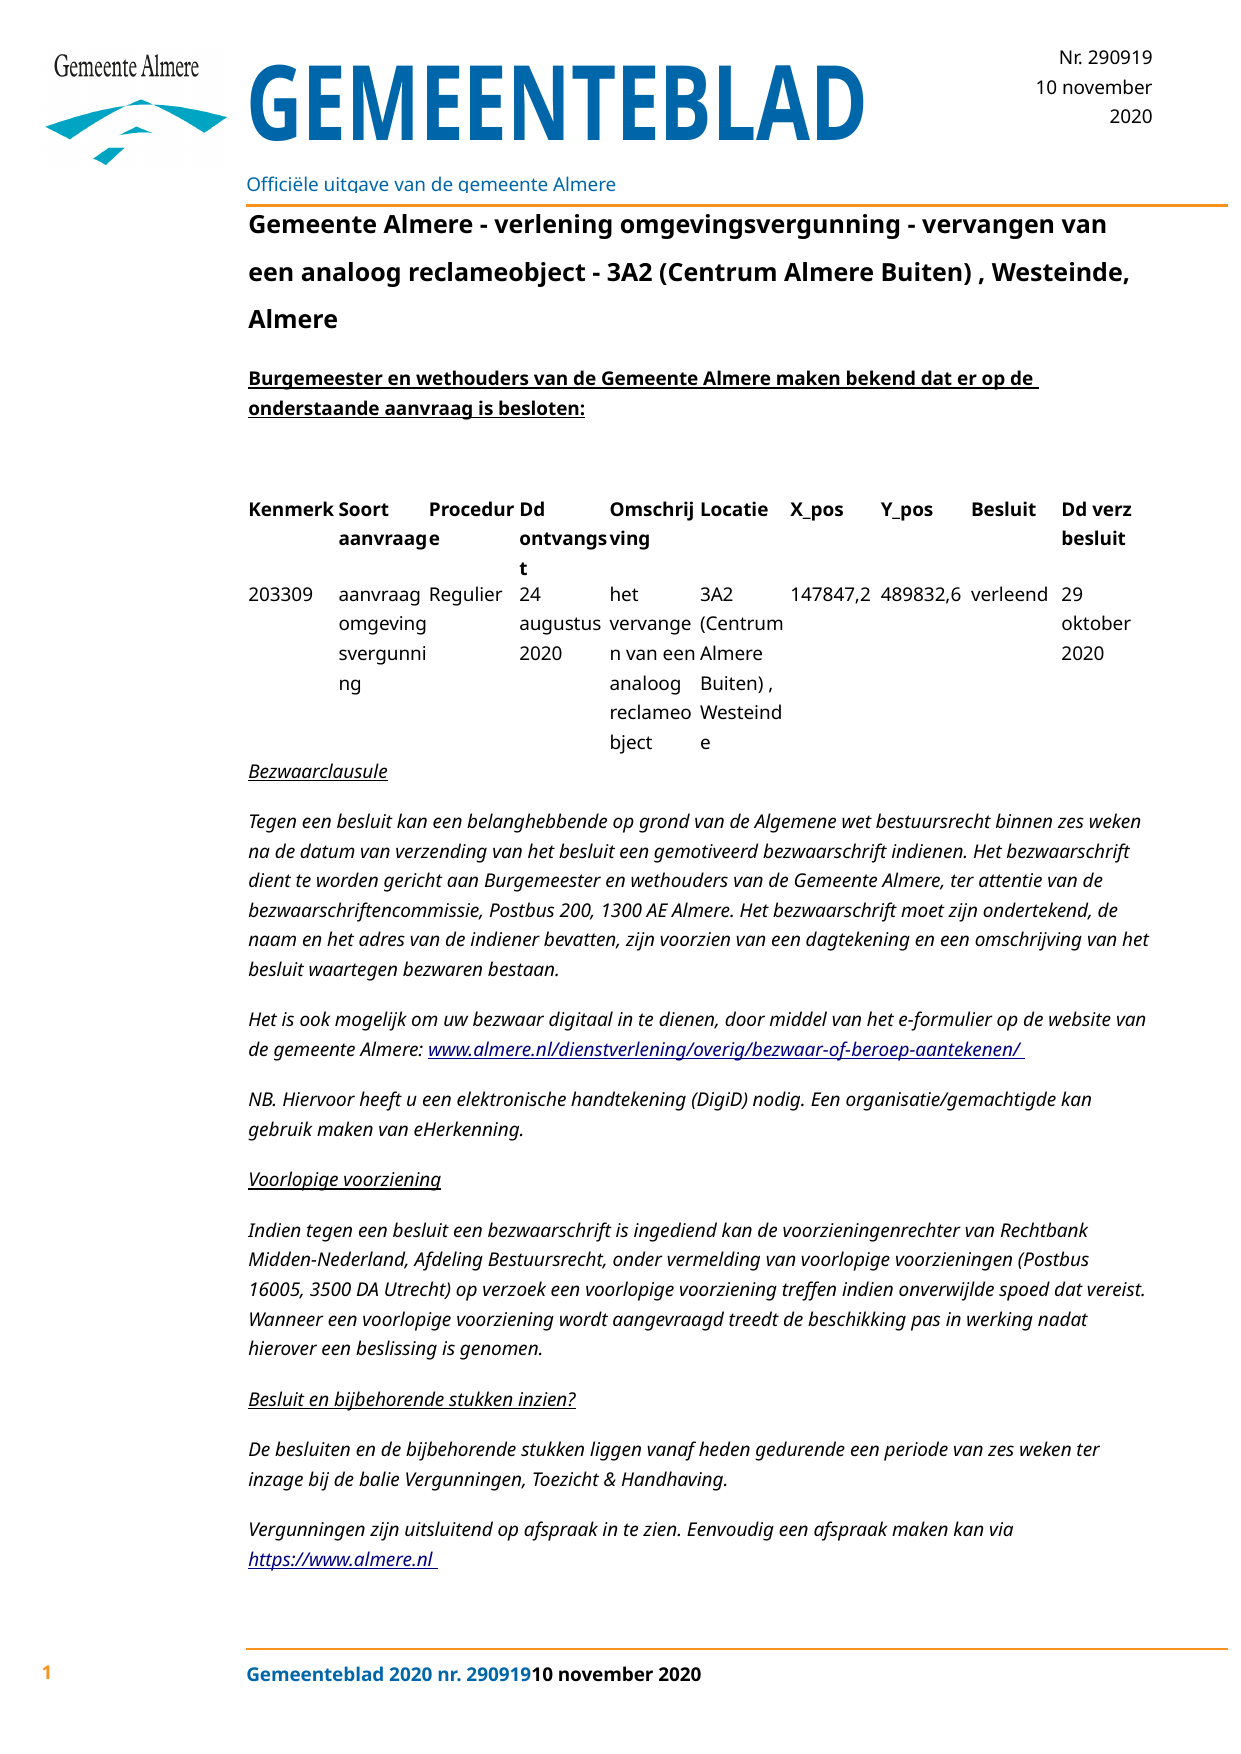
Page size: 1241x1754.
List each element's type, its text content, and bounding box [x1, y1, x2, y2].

table_cell 3A2 (Centrum Almere Buiten) , Westeinde [700, 581, 790, 754]
table_header Y_pos [881, 496, 971, 581]
table_cell het vervangen van een analoog reclameobject [609, 581, 700, 754]
text NB. Hiervoor heeft u een elektronische handtekening (DigiD) nodig. Een organisatie/gemachtigde kan gebruik maken van eHerkenning. [248, 1087, 1152, 1142]
table_header Besluit [971, 496, 1061, 581]
text Tegen een besluit kan een belanghebbende op grond van de Algemene wet bestuursrecht binnen zes weken na de datum van verzending van het besluit een gemotiveerd bezwaarschrift indienen. Het bezwaarschrift dient te worden gericht aan Burgemeester en wethouders van de Gemeente Almere, ter attentie van de bezwaarschriftencommissie, Postbus 200, 1300 AE Almere. Het bezwaarschrift moet zijn ondertekend, de naam en het adres van de indiener bevatten, zijn voorzien van een dagtekening en een omschrijving van het besluit waartegen bezwaren bestaan. [248, 808, 1152, 982]
table_cell 203309 [248, 581, 338, 754]
text Vergunningen zijn uitsluitend op afspraak in te zien. Eenvoudig een afspraak maken kan via https://www.almere.nl [248, 1516, 1152, 1571]
table_header X_pos [790, 496, 881, 581]
table_header Dd ontvangst [519, 496, 609, 581]
table_cell 24 augustus 2020 [519, 581, 609, 754]
table_header Dd verz besluit [1061, 496, 1152, 581]
text Bezwaarclausule [248, 758, 1152, 783]
table_cell 29 oktober 2020 [1061, 581, 1152, 754]
table_header Soort aanvraag [338, 496, 429, 581]
text De besluiten en de bijbehorende stukken liggen vanaf heden gedurende een periode van zes weken ter inzage bij de balie Vergunningen, Toezicht & Handhaving. [248, 1436, 1152, 1491]
table_cell 147847,2 [790, 581, 881, 754]
table_cell 489832,6 [881, 581, 971, 754]
table_cell aanvraag omgevingsvergunning [338, 581, 429, 754]
text Het is ook mogelijk om uw bezwaar digitaal in te dienen, door middel van het e-formulier op de website van de gemeente Almere: www.almere.nl/dienstverlening/overig/bezwaar-of-beroep-aantekenen/ [248, 1007, 1152, 1062]
picture [41, 47, 231, 172]
table_cell verleend [971, 581, 1061, 754]
text Indien tegen een besluit een bezwaarschrift is ingediend kan de voorzieningenrechter van Rechtbank Midden-Nederland, Afdeling Bestuursrecht, onder vermelding van voorlopige voorzieningen (Postbus 16005, 3500 DA Utrecht) op verzoek een voorlopige voorziening treffen indien onverwijlde spoed dat vereist. Wanneer een voorlopige voorziening wordt aangevraagd treedt de beschikking pas in werking nadat hierover een beslissing is genomen. [248, 1217, 1152, 1361]
text Burgemeester en wethouders van de Gemeente Almere maken bekend dat er op de onderstaande aanvraag is besloten: [248, 366, 1152, 421]
text Gemeente Almere - verlening omgevingsvergunning - vervangen van een analoog reclameobject - 3A2 (Centrum Almere Buiten) , Westeinde, Almere [248, 207, 1152, 336]
text Besluit en bijbehorende stukken inzien? [248, 1386, 1152, 1411]
table_header Omschrijving [609, 496, 700, 581]
table_header Kenmerk [248, 496, 338, 581]
table_header Procedure [429, 496, 519, 581]
text Voorlopige voorziening [248, 1167, 1152, 1192]
table_cell Regulier [429, 581, 519, 754]
table_header Locatie [700, 496, 790, 581]
